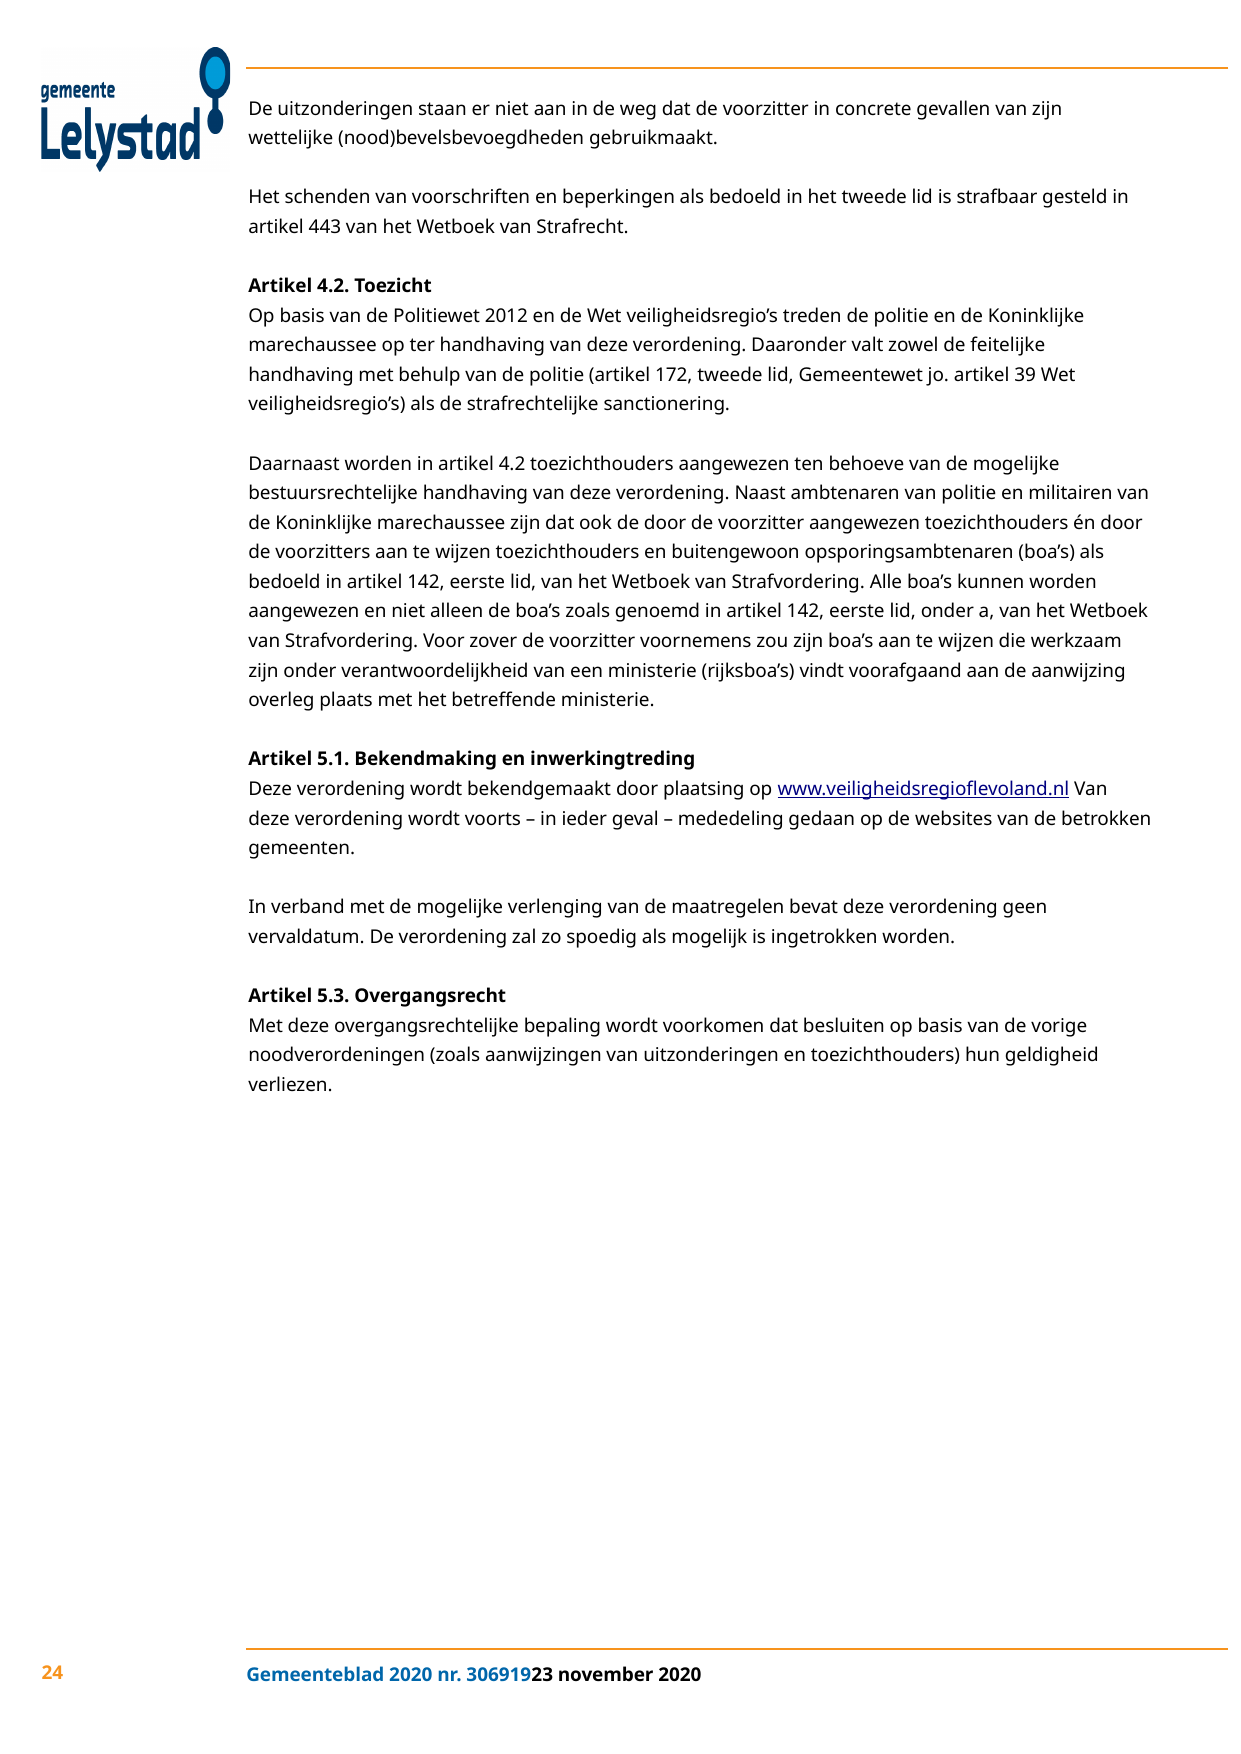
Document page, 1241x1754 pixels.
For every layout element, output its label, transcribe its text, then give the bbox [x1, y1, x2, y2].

text Artikel 5.1. Bekendmaking en inwerkingtreding [248, 746, 1152, 771]
text Artikel 4.2. Toezicht [248, 272, 1152, 298]
text Op basis van de Politiewet 2012 en de Wet veiligheidsregio’s treden de politie en de Koninklijke marechaussee op ter handhaving van deze verordening. Daaronder valt zowel de feitelijke handhaving met behulp van de politie (artikel 172, tweede lid, Gemeentewet jo. artikel 39 Wet veiligheidsregio’s) als de strafrechtelijke sanctionering. [248, 302, 1152, 416]
picture [41, 47, 231, 172]
text De uitzonderingen staan er niet aan in de weg dat de voorzitter in concrete gevallen van zijn wettelijke (nood)bevelsbevoegdheden gebruikmaakt. [248, 95, 1152, 150]
text Het schenden van voorschriften en beperkingen als bedoeld in het tweede lid is strafbaar gesteld in artikel 443 van het Wetboek van Strafrecht. [248, 183, 1152, 239]
text In verband met de mogelijke verlenging van de maatregelen bevat deze verordening geen vervaldatum. De verordening zal zo spoedig als mogelijk is ingetrokken worden. [248, 893, 1152, 949]
text Artikel 5.3. Overgangsrecht [248, 982, 1152, 1008]
text Daarnaast worden in artikel 4.2 toezichthouders aangewezen ten behoeve van de mogelijke bestuursrechtelijke handhaving van deze verordening. Naast ambtenaren van politie en militairen van de Koninklijke marechaussee zijn dat ook de door de voorzitter aangewezen toezichthouders én door de voorzitters aan te wijzen toezichthouders en buitengewoon opsporingsambtenaren (boa’s) als bedoeld in artikel 142, eerste lid, van het Wetboek van Strafvordering. Alle boa’s kunnen worden aangewezen en niet alleen de boa’s zoals genoemd in artikel 142, eerste lid, onder a, van het Wetboek van Strafvordering. Voor zover de voorzitter voornemens zou zijn boa’s aan te wijzen die werkzaam zijn onder verantwoordelijkheid van een ministerie (rijksboa’s) vindt voorafgaand aan de aanwijzing overleg plaats met het betreffende ministerie. [248, 450, 1152, 712]
text Met deze overgangsrechtelijke bepaling wordt voorkomen dat besluiten op basis van de vorige noodverordeningen (zoals aanwijzingen van uitzonderingen en toezichthouders) hun geldigheid verliezen. [248, 1012, 1152, 1097]
text Deze verordening wordt bekendgemaakt door plaatsing op www.veiligheidsregioflevoland.nl Van deze verordening wordt voorts – in ieder geval – mededeling gedaan op de websites van de betrokken gemeenten. [248, 775, 1152, 860]
